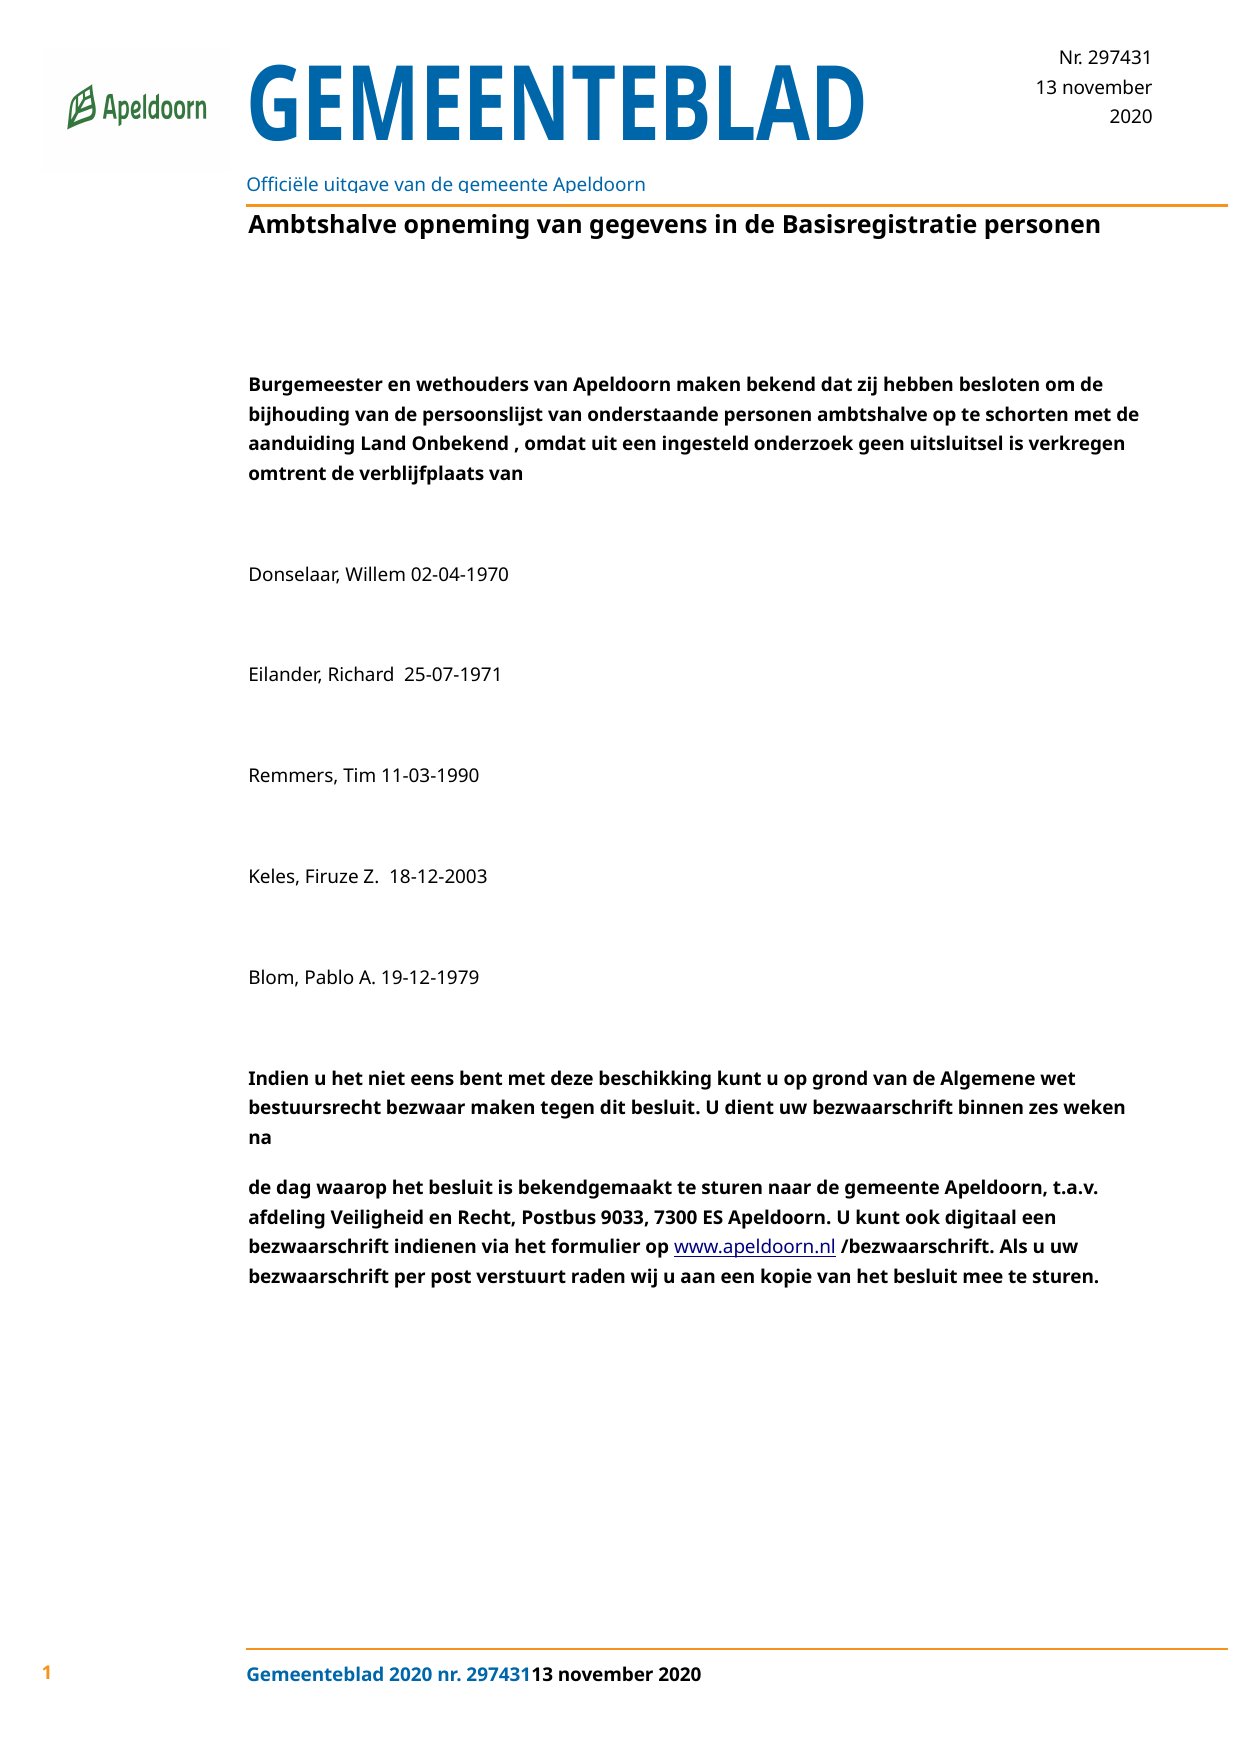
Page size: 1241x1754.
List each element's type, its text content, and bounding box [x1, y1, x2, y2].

text Eilander, Richard 25-07-1971 [248, 662, 1152, 687]
text Keles, Firuze Z. 18-12-2003 [248, 863, 1152, 889]
text Ambtshalve opneming van gegevens in de Basisregistratie personen [248, 207, 1152, 241]
text Indien u het niet eens bent met deze beschikking kunt u op grond van de Algemene wet bestuursrecht bezwaar maken tegen dit besluit. U dient uw bezwaarschrift binnen zes weken na [248, 1065, 1152, 1150]
text Remmers, Tim 11-03-1990 [248, 762, 1152, 788]
picture [41, 47, 231, 172]
text Blom, Pablo A. 19-12-1979 [248, 964, 1152, 990]
text Donselaar, Willem 02-04-1970 [248, 561, 1152, 586]
text Burgemeester en wethouders van Apeldoorn maken bekend dat zij hebben besloten om de bijhouding van de persoonslijst van onderstaande personen ambtshalve op te schorten met de aanduiding Land Onbekend , omdat uit een ingesteld onderzoek geen uitsluitsel is verkregen omtrent de verblijfplaats van [248, 371, 1152, 486]
text de dag waarop het besluit is bekendgemaakt te sturen naar de gemeente Apeldoorn, t.a.v. afdeling Veiligheid en Recht, Postbus 9033, 7300 ES Apeldoorn. U kunt ook digitaal een bezwaarschrift indienen via het formulier op www.apeldoorn.nl /bezwaarschrift. Als u uw bezwaarschrift per post verstuurt raden wij u aan een kopie van het besluit mee te sturen. [248, 1174, 1152, 1289]
